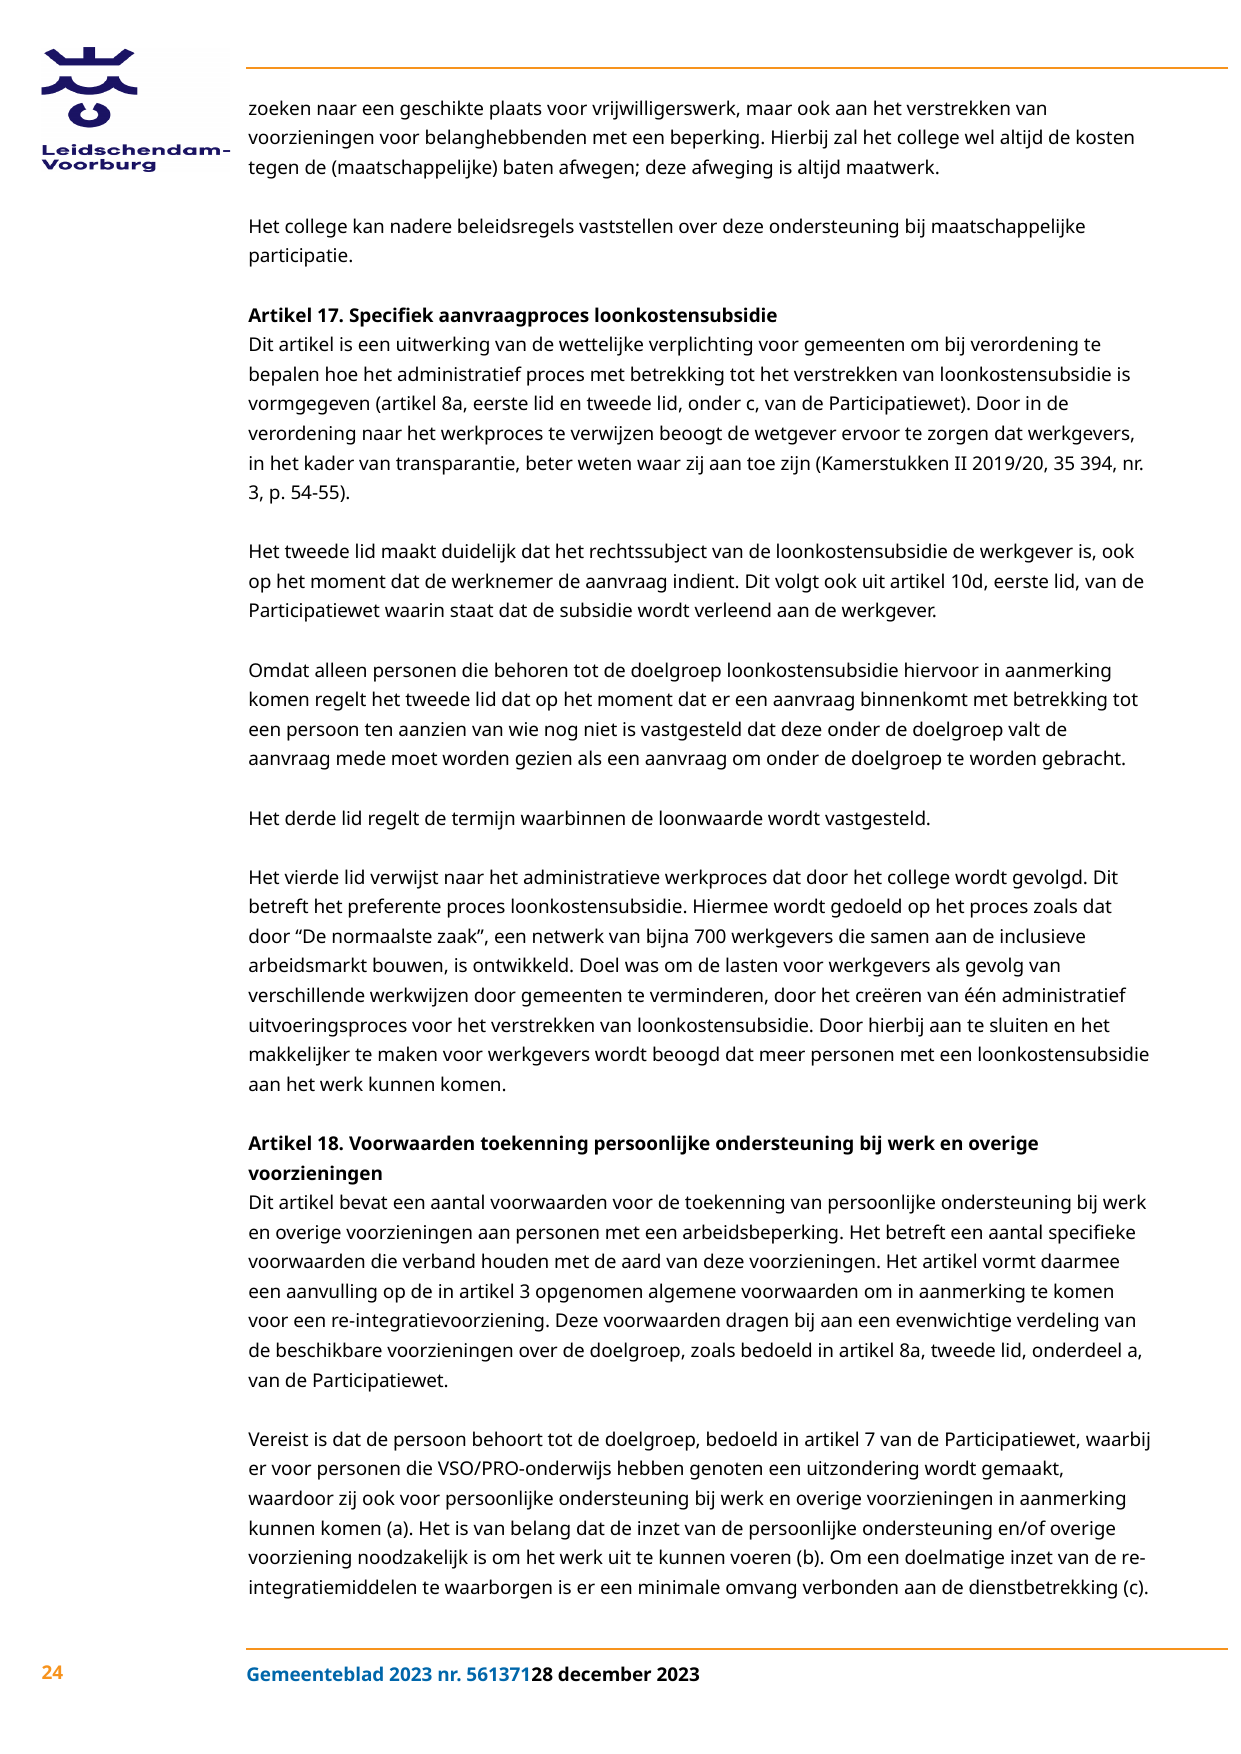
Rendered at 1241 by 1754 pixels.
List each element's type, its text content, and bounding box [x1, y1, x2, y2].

text zoeken naar een geschikte plaats voor vrijwilligerswerk, maar ook aan het verstrekken van voorzieningen voor belanghebbenden met een beperking. Hierbij zal het college wel altijd de kosten tegen de (maatschappelijke) baten afwegen; deze afweging is altijd maatwerk. [248, 95, 1152, 180]
text Het college kan nadere beleidsregels vaststellen over deze ondersteuning bij maatschappelijke participatie. [248, 213, 1152, 268]
text Dit artikel bevat een aantal voorwaarden voor de toekenning van persoonlijke ondersteuning bij werk en overige voorzieningen aan personen met een arbeidsbeperking. Het betreft een aantal specifieke voorwaarden die verband houden met de aard van deze voorzieningen. Het artikel vormt daarmee een aanvulling op de in artikel 3 opgenomen algemene voorwaarden om in aanmerking te komen voor een re-integratievoorziening. Deze voorwaarden dragen bij aan een evenwichtige verdeling van de beschikbare voorzieningen over de doelgroep, zoals bedoeld in artikel 8a, tweede lid, onderdeel a, van de Participatiewet. [248, 1189, 1152, 1393]
text Dit artikel is een uitwerking van de wettelijke verplichting voor gemeenten om bij verordening te bepalen hoe het administratief proces met betrekking tot het verstrekken van loonkostensubsidie is vormgegeven (artikel 8a, eerste lid en tweede lid, onder c, van de Participatiewet). Door in de verordening naar het werkproces te verwijzen beoogt de wetgever ervoor te zorgen dat werkgevers, in het kader van transparantie, beter weten waar zij aan toe zijn (Kamerstukken II 2019/20, 35 394, nr. 3, p. 54-55). [248, 331, 1152, 505]
picture [41, 47, 231, 172]
text Artikel 17. Specifiek aanvraagproces loonkostensubsidie [248, 302, 1152, 328]
text Het derde lid regelt de termijn waarbinnen de loonwaarde wordt vastgesteld. [248, 805, 1152, 831]
text Omdat alleen personen die behoren tot de doelgroep loonkostensubsidie hiervoor in aanmerking komen regelt het tweede lid dat op het moment dat er een aanvraag binnenkomt met betrekking tot een persoon ten aanzien van wie nog niet is vastgesteld dat deze onder de doelgroep valt de aanvraag mede moet worden gezien als een aanvraag om onder de doelgroep te worden gebracht. [248, 657, 1152, 771]
text Artikel 18. Voorwaarden toekenning persoonlijke ondersteuning bij werk en overige voorzieningen [248, 1130, 1152, 1186]
text Het tweede lid maakt duidelijk dat het rechtssubject van de loonkostensubsidie de werkgever is, ook op het moment dat de werknemer de aanvraag indient. Dit volgt ook uit artikel 10d, eerste lid, van de Participatiewet waarin staat dat de subsidie wordt verleend aan de werkgever. [248, 538, 1152, 623]
text Het vierde lid verwijst naar het administratieve werkproces dat door het college wordt gevolgd. Dit betreft het preferente proces loonkostensubsidie. Hiermee wordt gedoeld op het proces zoals dat door “De normaalste zaak”, een netwerk van bijna 700 werkgevers die samen aan de inclusieve arbeidsmarkt bouwen, is ontwikkeld. Doel was om de lasten voor werkgevers als gevolg van verschillende werkwijzen door gemeenten te verminderen, door het creëren van één administratief uitvoeringsproces voor het verstrekken van loonkostensubsidie. Door hierbij aan te sluiten en het makkelijker te maken voor werkgevers wordt beoogd dat meer personen met een loonkostensubsidie aan het werk kunnen komen. [248, 864, 1152, 1097]
text Vereist is dat de persoon behoort tot de doelgroep, bedoeld in artikel 7 van de Participatiewet, waarbij er voor personen die VSO/PRO-onderwijs hebben genoten een uitzondering wordt gemaakt, waardoor zij ook voor persoonlijke ondersteuning bij werk en overige voorzieningen in aanmerking kunnen komen (a). Het is van belang dat de inzet van de persoonlijke ondersteuning en/of overige voorziening noodzakelijk is om het werk uit te kunnen voeren (b). Om een doelmatige inzet van de re-integratiemiddelen te waarborgen is er een minimale omvang verbonden aan de dienstbetrekking (c). [248, 1426, 1152, 1600]
